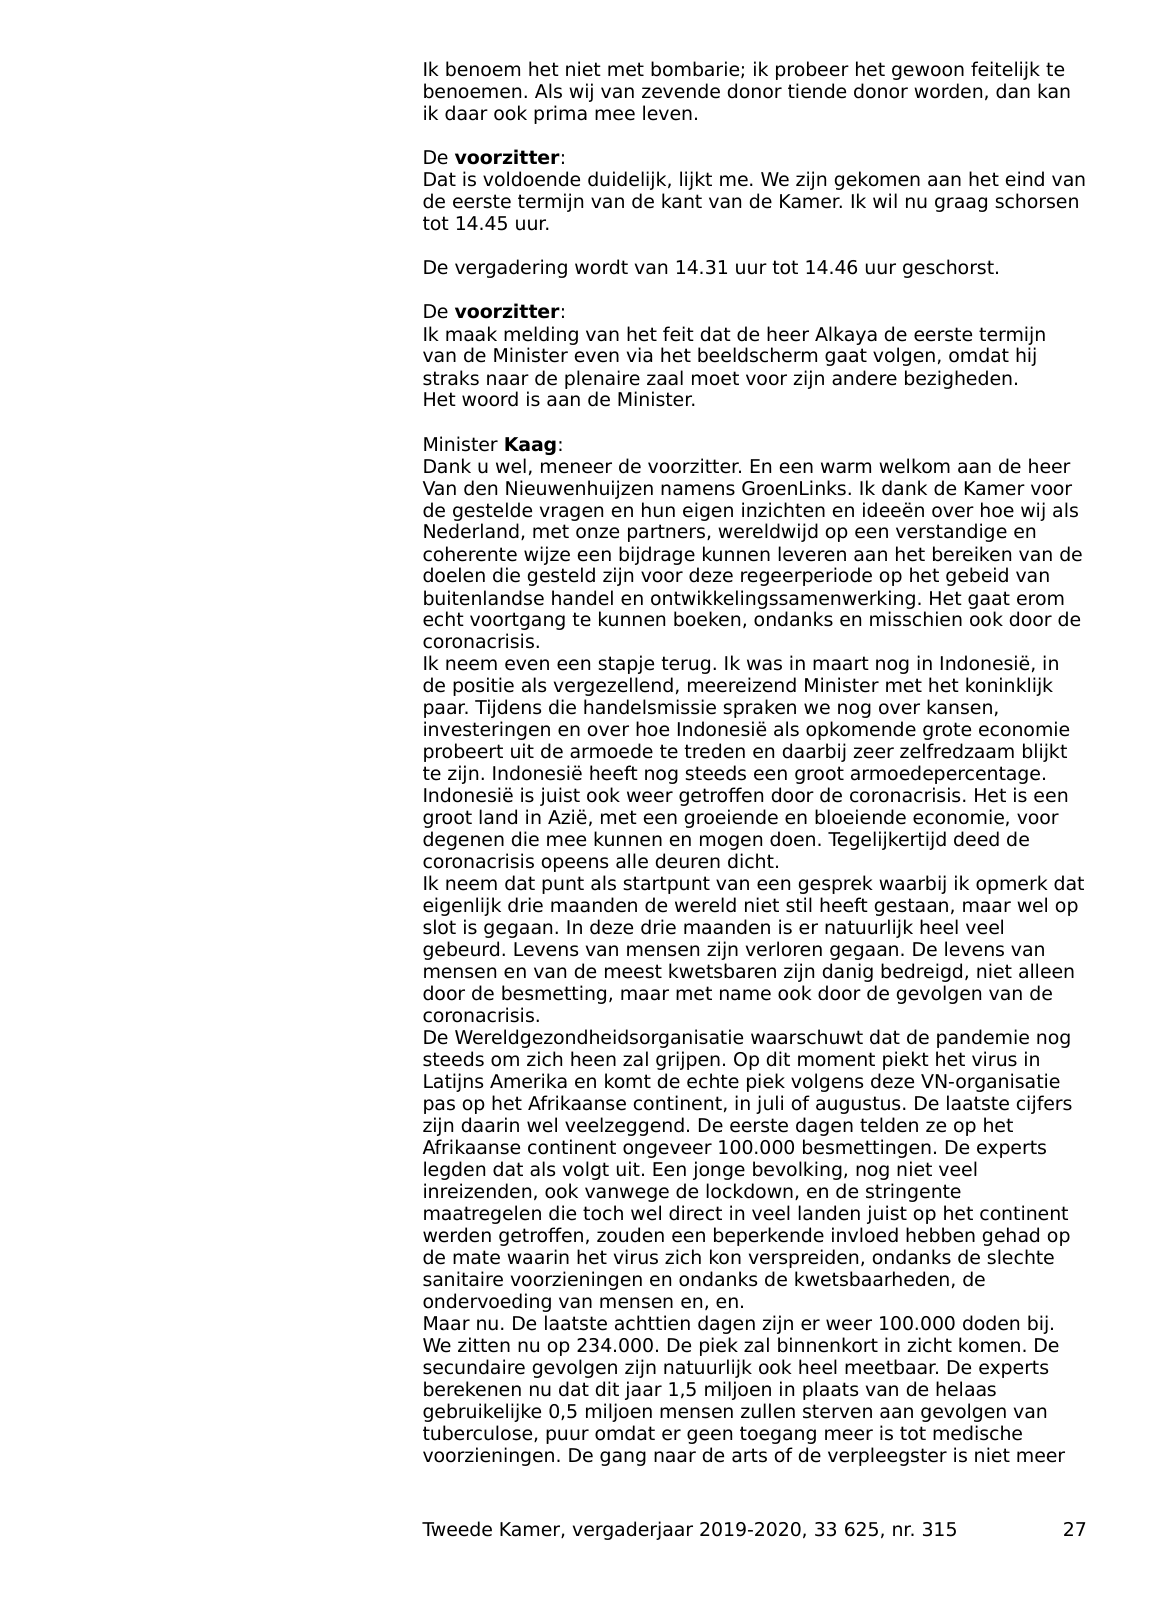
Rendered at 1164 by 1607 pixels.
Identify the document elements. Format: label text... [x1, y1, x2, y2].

text Ik maak melding van het feit dat de heer Alkaya de eerste termijn van de Minister even via het beeldscherm gaat volgen, omdat hij straks naar de plenaire zaal moet voor zijn andere bezigheden. [422, 323, 1087, 389]
text Dat is voldoende duidelijk, lijkt me. We zijn gekomen aan het eind van de eerste termijn van de kant van de Kamer. Ik wil nu graag schorsen tot 14.45 uur. [422, 169, 1087, 235]
text De voorzitter: [422, 147, 1087, 169]
text Ik neem dat punt als startpunt van een gesprek waarbij ik opmerk dat eigenlijk drie maanden de wereld niet stil heeft gestaan, maar wel op slot is gegaan. In deze drie maanden is er natuurlijk heel veel gebeurd. Levens van mensen zijn verloren gegaan. De levens van mensen en van de meest kwetsbaren zijn danig bedreigd, niet alleen door de besmetting, maar met name ook door de gevolgen van de coronacrisis. [422, 873, 1087, 1027]
text Dank u wel, meneer de voorzitter. En een warm welkom aan de heer Van den Nieuwenhuijzen namens GroenLinks. Ik dank de Kamer voor de gestelde vragen en hun eigen inzichten en ideeën over hoe wij als Nederland, met onze partners, wereldwijd op een verstandige en coherente wijze een bijdrage kunnen leveren aan het bereiken van de doelen die gesteld zijn voor deze regeerperiode op het gebeid van buitenlandse handel en ontwikkelingssamenwerking. Het gaat erom echt voortgang te kunnen boeken, ondanks en misschien ook door de coronacrisis. [422, 456, 1087, 653]
text De vergadering wordt van 14.31 uur tot 14.46 uur geschorst. [422, 257, 1087, 279]
text Ik neem even een stapje terug. Ik was in maart nog in Indonesië, in de positie als vergezellend, meereizend Minister met het koninklijk paar. Tijdens die handelsmissie spraken we nog over kansen, investeringen en over hoe Indonesië als opkomende grote economie probeert uit de armoede te treden en daarbij zeer zelfredzaam blijkt te zijn. Indonesië heeft nog steeds een groot armoedepercentage. Indonesië is juist ook weer getroffen door de coronacrisis. Het is een groot land in Azië, met een groeiende en bloeiende economie, voor degenen die mee kunnen en mogen doen. Tegelijkertijd deed de coronacrisis opeens alle deuren dicht. [422, 653, 1087, 873]
text Het woord is aan de Minister. [422, 389, 1087, 411]
text De Wereldgezondheidsorganisatie waarschuwt dat de pandemie nog steeds om zich heen zal grijpen. Op dit moment piekt het virus in Latijns Amerika en komt de echte piek volgens deze VN-organisatie pas op het Afrikaanse continent, in juli of augustus. De laatste cijfers zijn daarin wel veelzeggend. De eerste dagen telden ze op het Afrikaanse continent ongeveer 100.000 besmettingen. De experts legden dat als volgt uit. Een jonge bevolking, nog niet veel inreizenden, ook vanwege de lockdown, en de stringente maatregelen die toch wel direct in veel landen juist op het continent werden getroffen, zouden een beperkende invloed hebben gehad op de mate waarin het virus zich kon verspreiden, ondanks de slechte sanitaire voorzieningen en ondanks de kwetsbaarheden, de ondervoeding van mensen en, en. [422, 1027, 1087, 1313]
text De voorzitter: [422, 301, 1087, 323]
text Minister Kaag: [422, 433, 1087, 456]
text Ik benoem het niet met bombarie; ik probeer het gewoon feitelijk te benoemen. Als wij van zevende donor tiende donor worden, dan kan ik daar ook prima mee leven. [422, 59, 1087, 125]
text Maar nu. De laatste achttien dagen zijn er weer 100.000 doden bij. We zitten nu op 234.000. De piek zal binnenkort in zicht komen. De secundaire gevolgen zijn natuurlijk ook heel meetbaar. De experts berekenen nu dat dit jaar 1,5 miljoen in plaats van de helaas gebruikelijke 0,5 miljoen mensen zullen sterven aan gevolgen van tuberculose, puur omdat er geen toegang meer is tot medische voorzieningen. De gang naar de arts of de verpleegster is niet meer [422, 1313, 1087, 1467]
